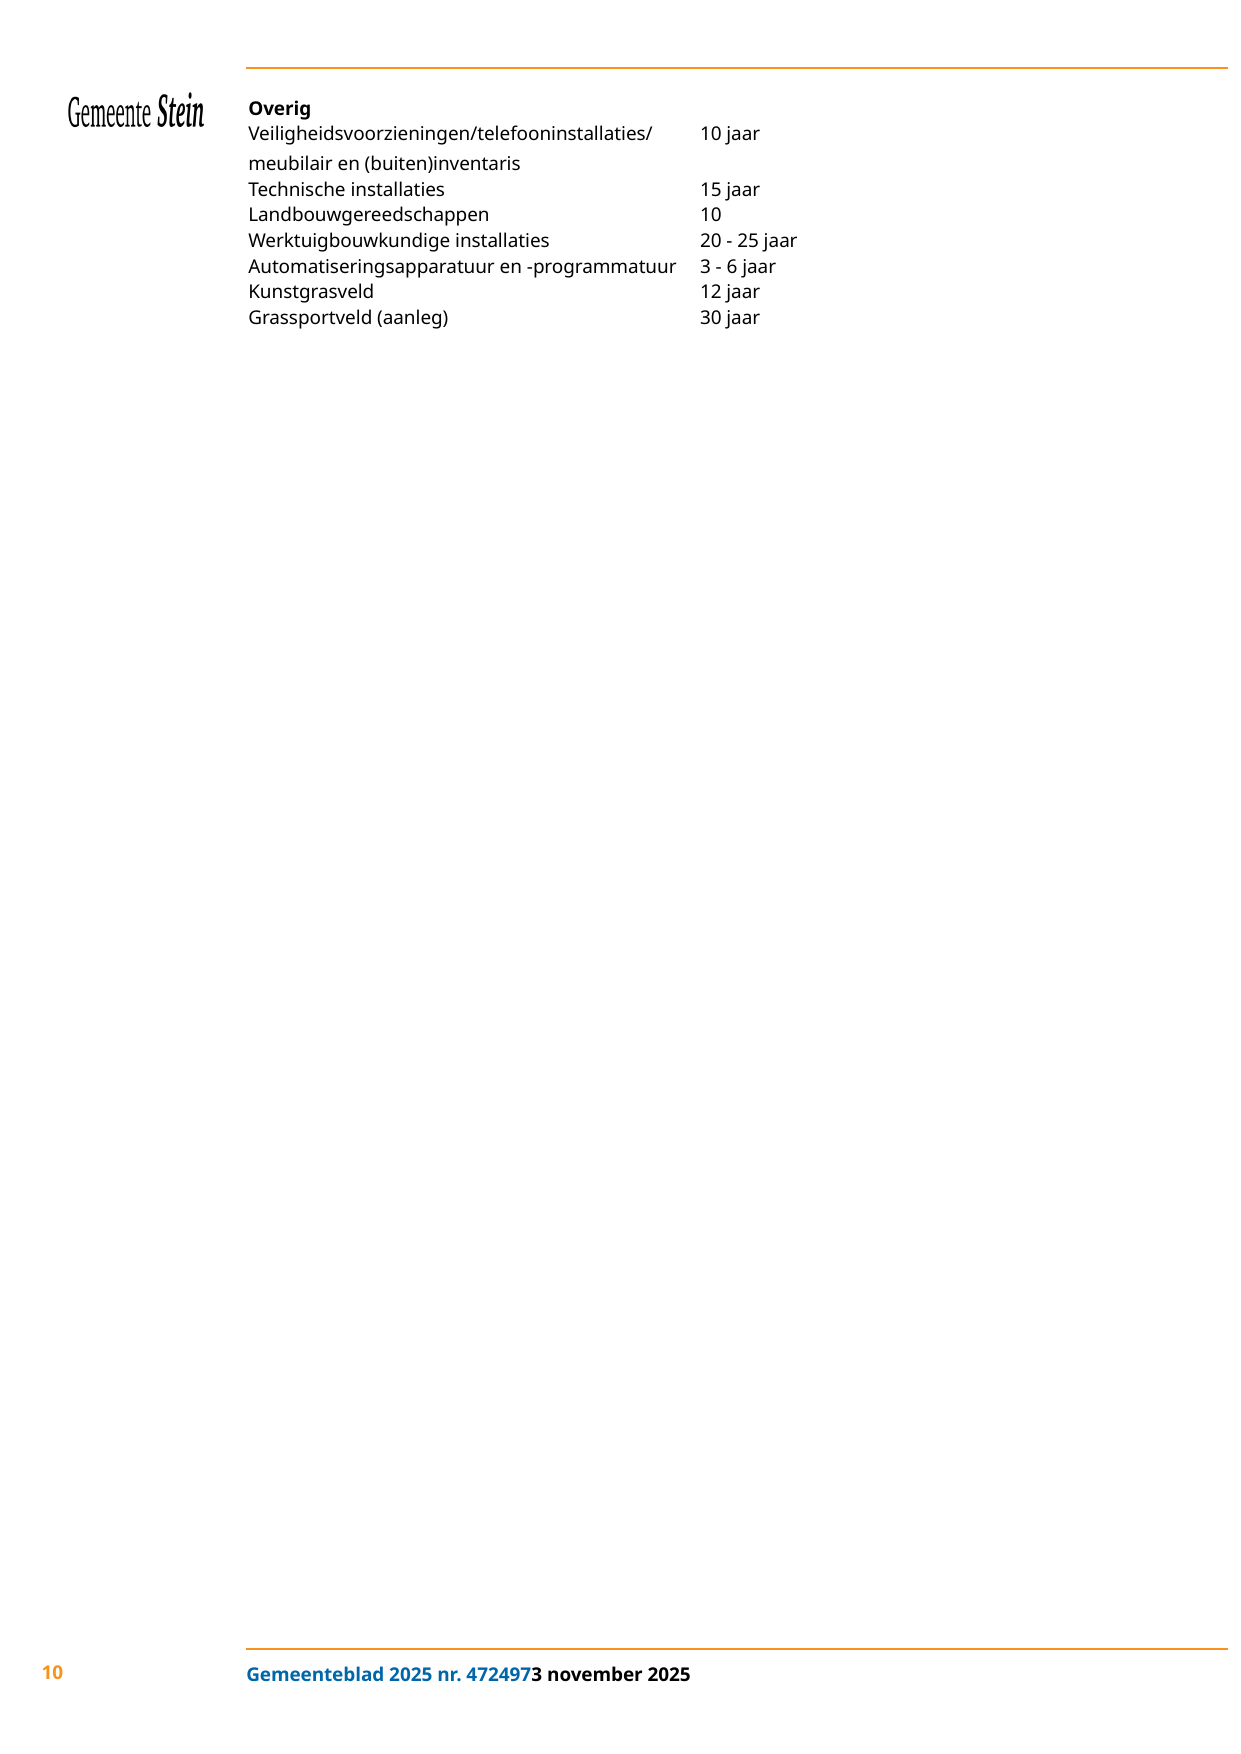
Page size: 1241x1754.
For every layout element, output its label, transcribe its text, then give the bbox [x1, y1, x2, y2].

table_cell 12 jaar [700, 279, 1152, 304]
table_cell 20 - 25 jaar [700, 227, 1152, 253]
table_cell 3 - 6 jaar [700, 253, 1152, 279]
table_cell Landbouwgereedschappen [248, 202, 700, 227]
table_cell Kunstgrasveld [248, 279, 700, 304]
table_cell Automatiseringsapparatuur en -programmatuur [248, 253, 700, 279]
table_cell Grassportveld (aanleg) [248, 305, 700, 330]
table_cell 30 jaar [700, 305, 1152, 330]
table_cell Werktuigbouwkundige installaties [248, 227, 700, 253]
table_cell 15 jaar [700, 176, 1152, 202]
table_cell Technische installaties [248, 176, 700, 202]
picture [41, 47, 231, 172]
table_cell Overig [248, 95, 700, 121]
table_cell Veiligheidsvoorzieningen/telefooninstallaties/meubilair en (buiten)inventaris [248, 121, 700, 176]
table_cell 10 [700, 202, 1152, 227]
table_cell [700, 95, 1152, 121]
table_cell 10 jaar [700, 121, 1152, 176]
